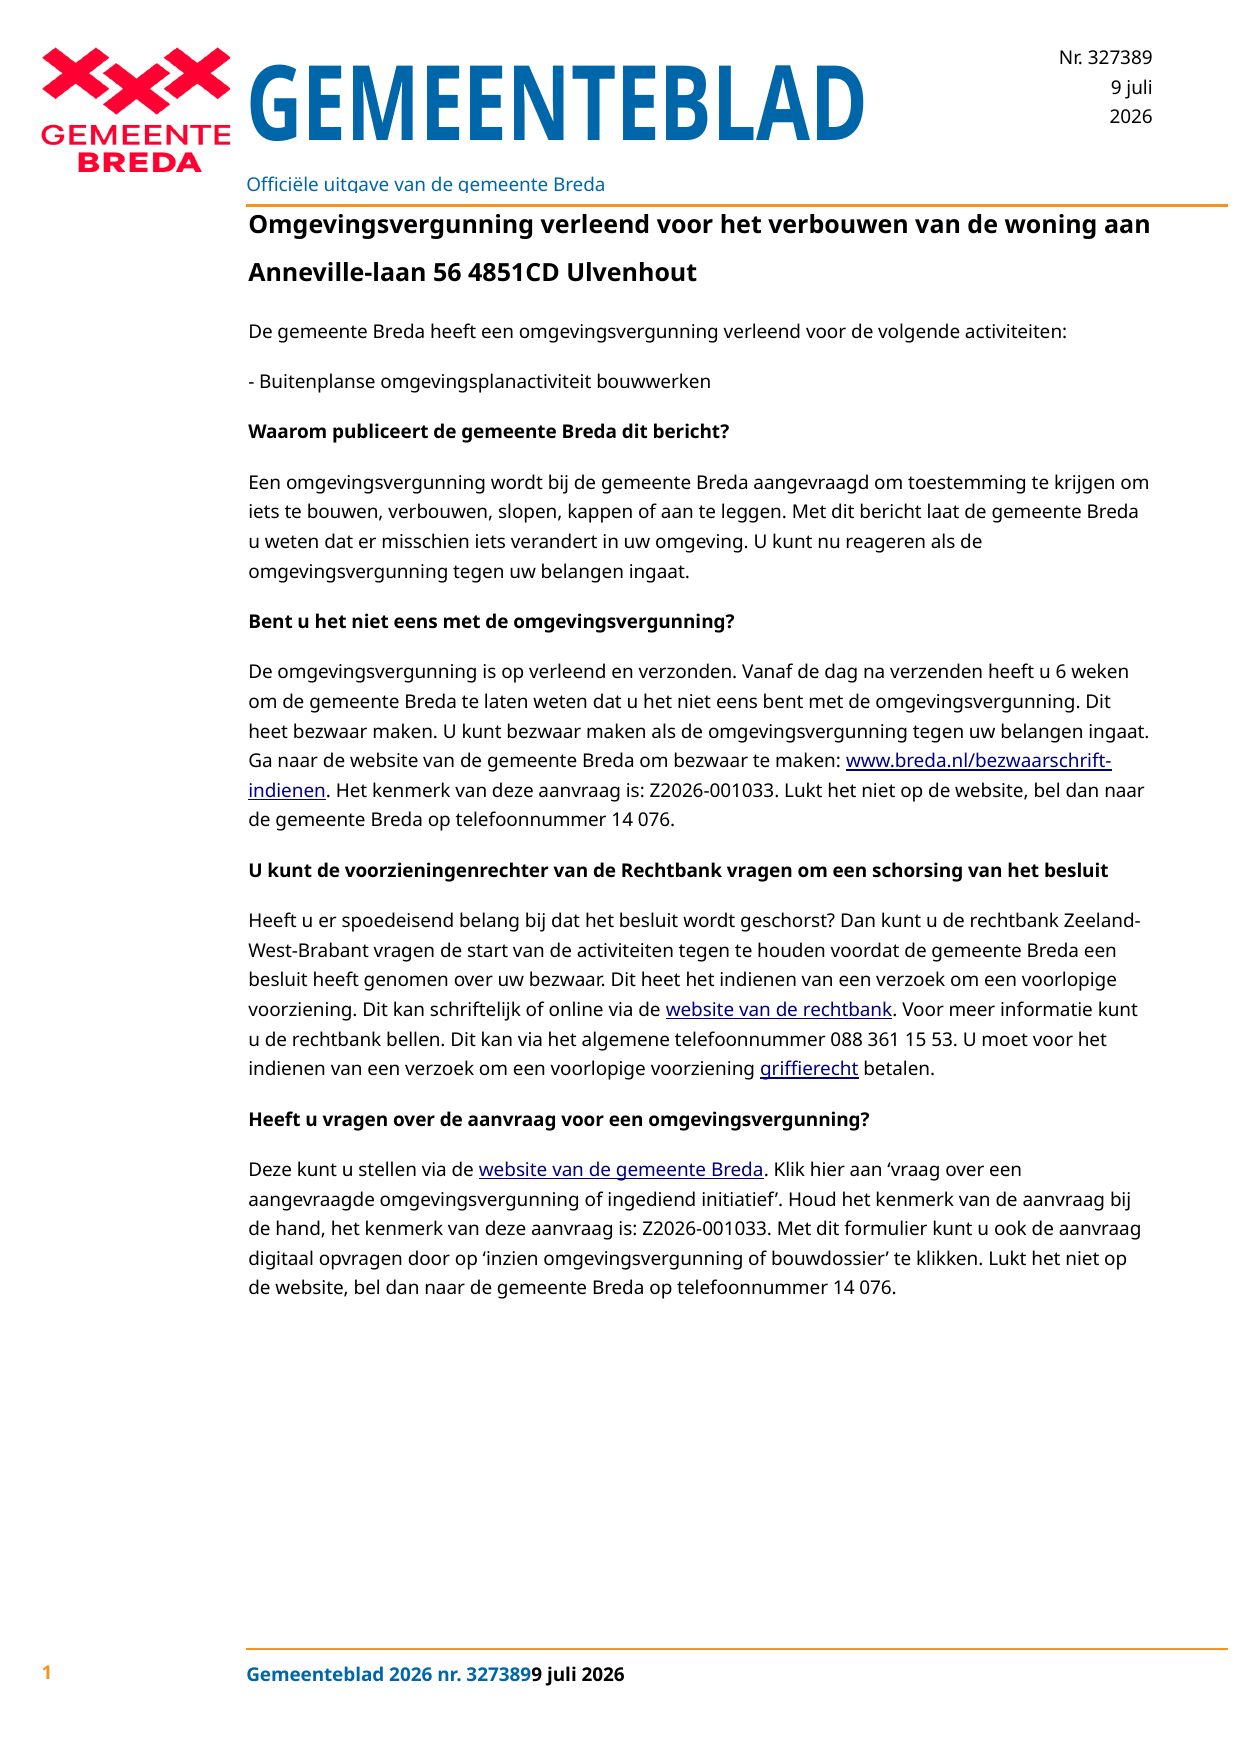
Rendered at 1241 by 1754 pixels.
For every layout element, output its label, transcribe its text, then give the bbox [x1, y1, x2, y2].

text Bent u het niet eens met de omgevingsvergunning? [248, 608, 1152, 634]
text De gemeente Breda heeft een omgevingsvergunning verleend voor de volgende activiteiten: [248, 318, 1152, 344]
text Heeft u er spoedeisend belang bij dat het besluit wordt geschorst? Dan kunt u de rechtbank Zeeland-West-Brabant vragen de start van de activiteiten tegen te houden voordat de gemeente Breda een besluit heeft genomen over uw bezwaar. Dit heet het indienen van een verzoek om een voorlopige voorziening. Dit kan schriftelijk of online via de website van de rechtbank. Voor meer informatie kunt u de rechtbank bellen. Dit kan via het algemene telefoonnummer 088 361 15 53. U moet voor het indienen van een verzoek om een voorlopige voorziening griffierecht betalen. [248, 907, 1152, 1081]
text - Buitenplanse omgevingsplanactiviteit bouwwerken [248, 368, 1152, 394]
text Deze kunt u stellen via de website van de gemeente Breda. Klik hier aan ‘vraag over een aangevraagde omgevingsvergunning of ingediend initiatief’. Houd het kenmerk van de aanvraag bij de hand, het kenmerk van deze aanvraag is: Z2026-001033. Met dit formulier kunt u ook de aanvraag digitaal opvragen door op ‘inzien omgevingsvergunning of bouwdossier’ te klikken. Lukt het niet op de website, bel dan naar de gemeente Breda op telefoonnummer 14 076. [248, 1156, 1152, 1300]
text U kunt de voorzieningenrechter van de Rechtbank vragen om een schorsing van het besluit [248, 857, 1152, 883]
text Een omgevingsvergunning wordt bij de gemeente Breda aangevraagd om toestemming te krijgen om iets te bouwen, verbouwen, slopen, kappen of aan te leggen. Met dit bericht laat de gemeente Breda u weten dat er misschien iets verandert in uw omgeving. U kunt nu reageren als de omgevingsvergunning tegen uw belangen ingaat. [248, 469, 1152, 584]
text Heeft u vragen over de aanvraag voor een omgevingsvergunning? [248, 1106, 1152, 1132]
text Omgevingsvergunning verleend voor het verbouwen van de woning aan Anneville-laan 56 4851CD Ulvenhout [248, 207, 1152, 288]
picture [41, 47, 231, 172]
text Waarom publiceert de gemeente Breda dit bericht? [248, 419, 1152, 444]
text De omgevingsvergunning is op verleend en verzonden. Vanaf de dag na verzenden heeft u 6 weken om de gemeente Breda te laten weten dat u het niet eens bent met de omgevingsvergunning. Dit heet bezwaar maken. U kunt bezwaar maken als de omgevingsvergunning tegen uw belangen ingaat. Ga naar de website van de gemeente Breda om bezwaar te maken: www.breda.nl/bezwaarschrift-indienen. Het kenmerk van deze aanvraag is: Z2026-001033. Lukt het niet op de website, bel dan naar de gemeente Breda op telefoonnummer 14 076. [248, 659, 1152, 832]
